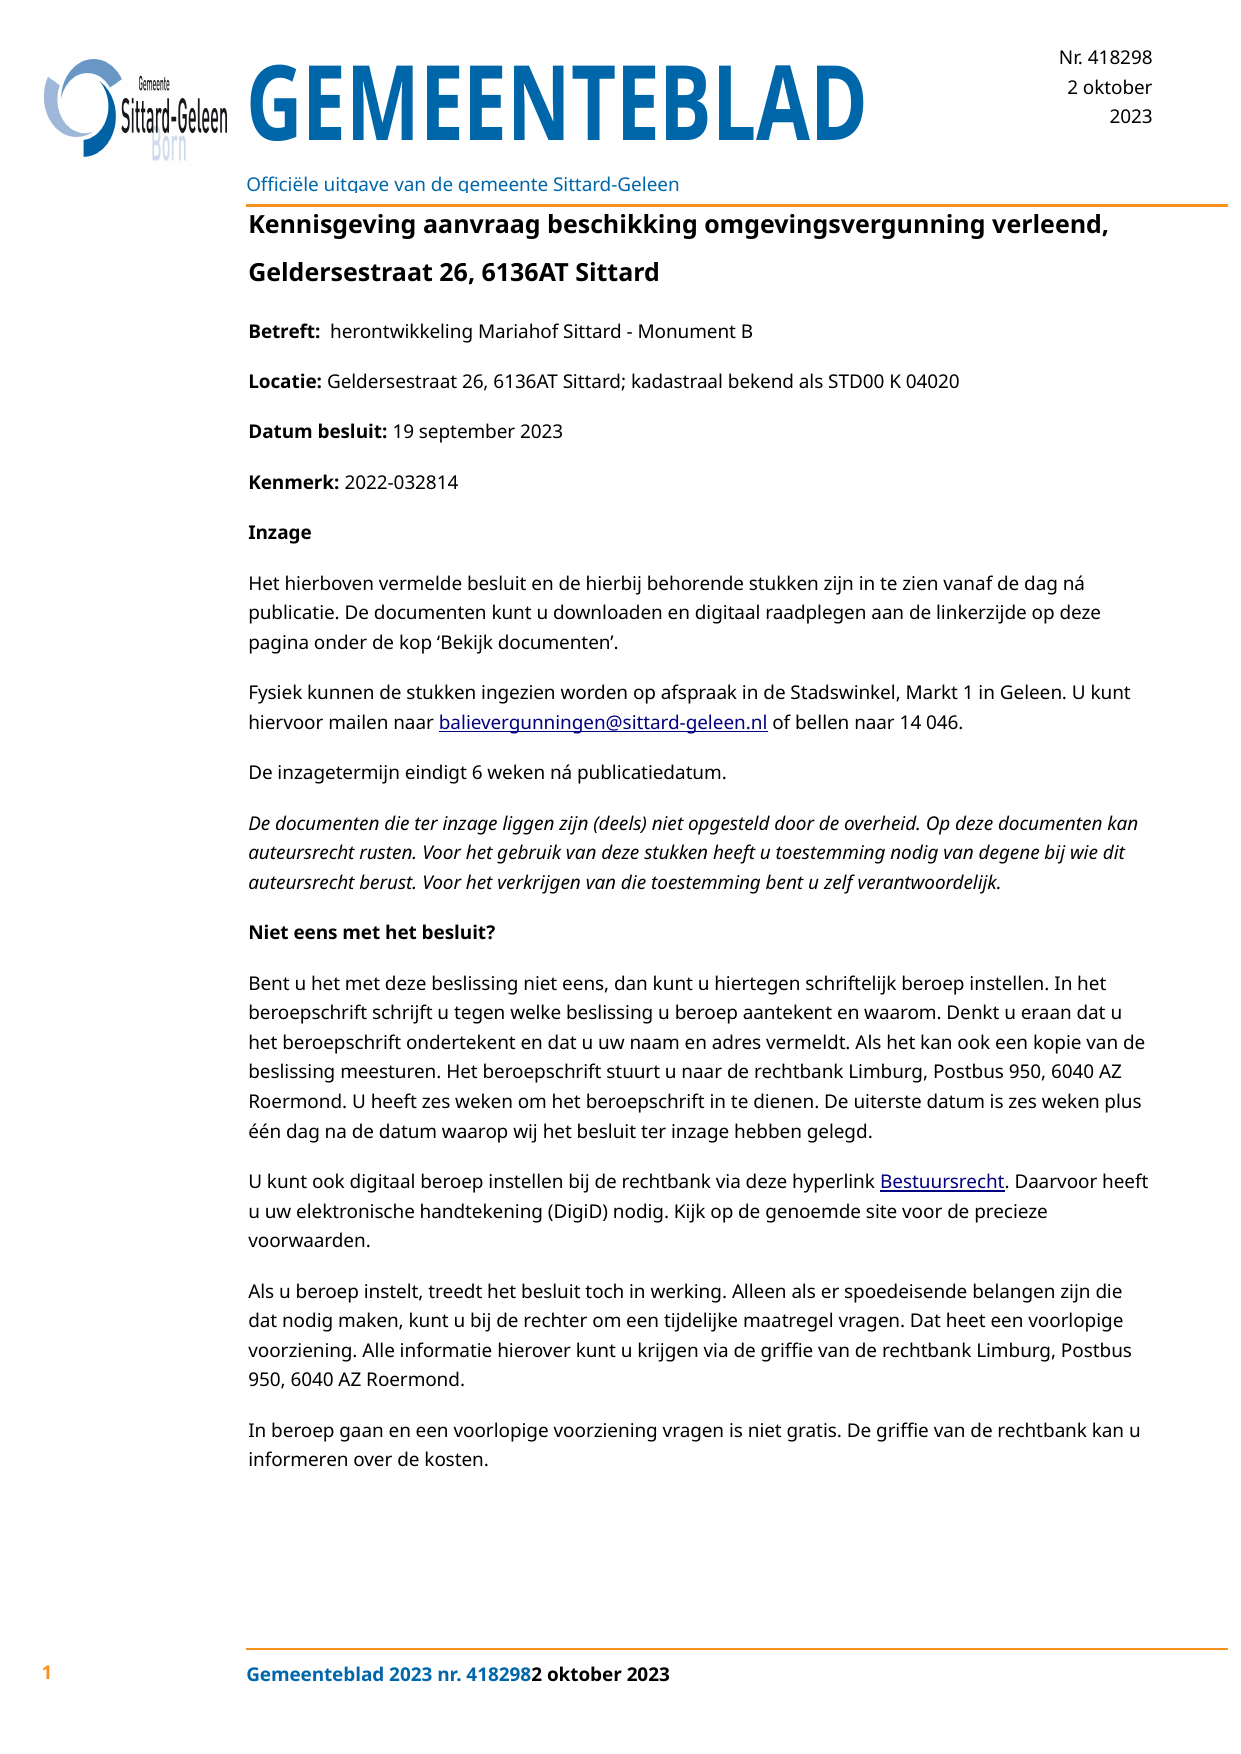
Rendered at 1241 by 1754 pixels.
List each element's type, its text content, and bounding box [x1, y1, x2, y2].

text Datum besluit: 19 september 2023 [248, 419, 1152, 444]
text Betreft: herontwikkeling Mariahof Sittard - Monument B [248, 318, 1152, 344]
text Kennisgeving aanvraag beschikking omgevingsvergunning verleend, Geldersestraat 26, 6136AT Sittard [248, 207, 1152, 288]
text Als u beroep instelt, treedt het besluit toch in werking. Alleen als er spoedeisende belangen zijn die dat nodig maken, kunt u bij de rechter om een tijdelijke maatregel vragen. Dat heet een voorlopige voorziening. Alle informatie hierover kunt u krijgen via de griffie van de rechtbank Limburg, Postbus 950, 6040 AZ Roermond. [248, 1278, 1152, 1392]
text Niet eens met het besluit? [248, 919, 1152, 945]
text De documenten die ter inzage liggen zijn (deels) niet opgesteld door de overheid. Op deze documenten kan auteursrecht rusten. Voor het gebruik van deze stukken heeft u toestemming nodig van degene bij wie dit auteursrecht berust. Voor het verkrijgen van die toestemming bent u zelf verantwoordelijk. [248, 810, 1152, 895]
text Inzage [248, 519, 1152, 545]
text Fysiek kunnen de stukken ingezien worden op afspraak in de Stadswinkel, Markt 1 in Geleen. U kunt hiervoor mailen naar balievergunningen@sittard-geleen.nl of bellen naar 14 046. [248, 679, 1152, 735]
text Bent u het met deze beslissing niet eens, dan kunt u hiertegen schriftelijk beroep instellen. In het beroepschrift schrijft u tegen welke beslissing u beroep aantekent en waarom. Denkt u eraan dat u het beroepschrift ondertekent en dat u uw naam en adres vermeldt. Als het kan ook een kopie van de beslissing meesturen. Het beroepschrift stuurt u naar de rechtbank Limburg, Postbus 950, 6040 AZ Roermond. U heeft zes weken om het beroepschrift in te dienen. De uiterste datum is zes weken plus één dag na de datum waarop wij het besluit ter inzage hebben gelegd. [248, 970, 1152, 1144]
text In beroep gaan en een voorlopige voorziening vragen is niet gratis. De griffie van de rechtbank kan u informeren over de kosten. [248, 1417, 1152, 1472]
text De inzagetermijn eindigt 6 weken ná publicatiedatum. [248, 759, 1152, 785]
text Kenmerk: 2022-032814 [248, 469, 1152, 495]
text U kunt ook digitaal beroep instellen bij de rechtbank via deze hyperlink Bestuursrecht. Daarvoor heeft u uw elektronische handtekening (DigiD) nodig. Kijk op de genoemde site voor de precieze voorwaarden. [248, 1168, 1152, 1253]
text Het hierboven vermelde besluit en de hierbij behorende stukken zijn in te zien vanaf de dag ná publicatie. De documenten kunt u downloaden en digitaal raadplegen aan de linkerzijde op deze pagina onder de kop ‘Bekijk documenten’. [248, 570, 1152, 655]
picture [41, 47, 231, 172]
text Locatie: Geldersestraat 26, 6136AT Sittard; kadastraal bekend als STD00 K 04020 [248, 368, 1152, 394]
